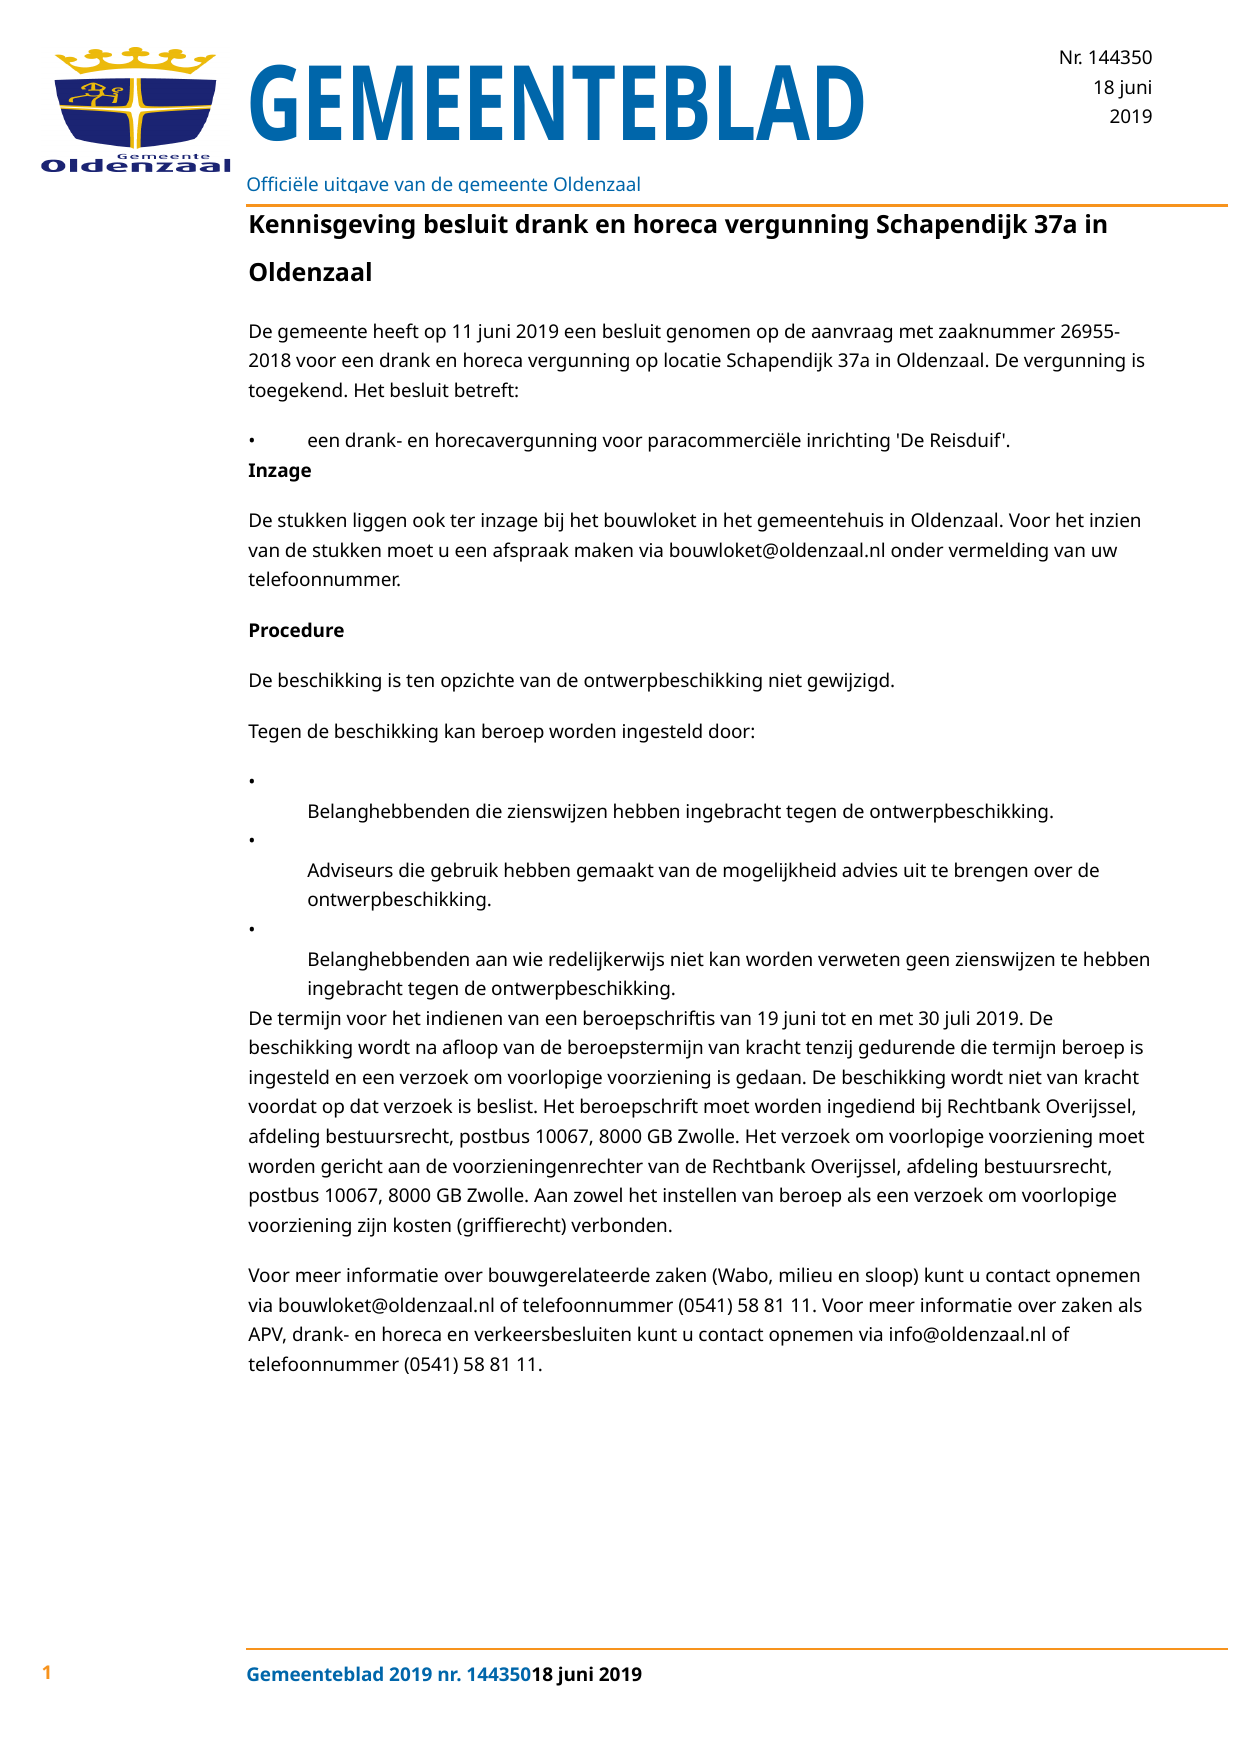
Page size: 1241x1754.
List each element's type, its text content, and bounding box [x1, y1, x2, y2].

list Belanghebbenden aan wie redelijkerwijs niet kan worden verweten geen zienswijzen te hebben ingebracht tegen de ontwerpbeschikking. [248, 946, 1152, 1001]
text Voor meer informatie over bouwgerelateerde zaken (Wabo, milieu en sloop) kunt u contact opnemen via bouwloket@oldenzaal.nl of telefoonnummer (0541) 58 81 11. Voor meer informatie over zaken als APV, drank- en horeca en verkeersbesluiten kunt u contact opnemen via info@oldenzaal.nl of telefoonnummer (0541) 58 81 11. [248, 1262, 1152, 1377]
text De beschikking is ten opzichte van de ontwerpbeschikking niet gewijzigd. [248, 667, 1152, 693]
text Kennisgeving besluit drank en horeca vergunning Schapendijk 37a in Oldenzaal [248, 207, 1152, 288]
list Adviseurs die gebruik hebben gemaakt van de mogelijkheid advies uit te brengen over de ontwerpbeschikking. [248, 857, 1152, 912]
list een drank- en horecavergunning voor paracommerciële inrichting 'De Reisduif'. [248, 427, 1152, 453]
text Inzage [248, 457, 1152, 483]
list Belanghebbenden die zienswijzen hebben ingebracht tegen de ontwerpbeschikking. [248, 798, 1152, 824]
text De gemeente heeft op 11 juni 2019 een besluit genomen op de aanvraag met zaaknummer 26955-2018 voor een drank en horeca vergunning op locatie Schapendijk 37a in Oldenzaal. De vergunning is toegekend. Het besluit betreft: [248, 318, 1152, 403]
text De termijn voor het indienen van een beroepschriftis van 19 juni tot en met 30 juli 2019. De beschikking wordt na afloop van de beroepstermijn van kracht tenzij gedurende die termijn beroep is ingesteld en een verzoek om voorlopige voorziening is gedaan. De beschikking wordt niet van kracht voordat op dat verzoek is beslist. Het beroepschrift moet worden ingediend bij Rechtbank Overijssel, afdeling bestuursrecht, postbus 10067, 8000 GB Zwolle. Het verzoek om voorlopige voorziening moet worden gericht aan de voorzieningenrechter van de Rechtbank Overijssel, afdeling bestuursrecht, postbus 10067, 8000 GB Zwolle. Aan zowel het instellen van beroep als een verzoek om voorlopige voorziening zijn kosten (griffierecht) verbonden. [248, 1005, 1152, 1238]
picture [41, 47, 231, 172]
text De stukken liggen ook ter inzage bij het bouwloket in het gemeentehuis in Oldenzaal. Voor het inzien van de stukken moet u een afspraak maken via bouwloket@oldenzaal.nl onder vermelding van uw telefoonnummer. [248, 507, 1152, 592]
text Procedure [248, 617, 1152, 643]
text Tegen de beschikking kan beroep worden ingesteld door: [248, 718, 1152, 744]
